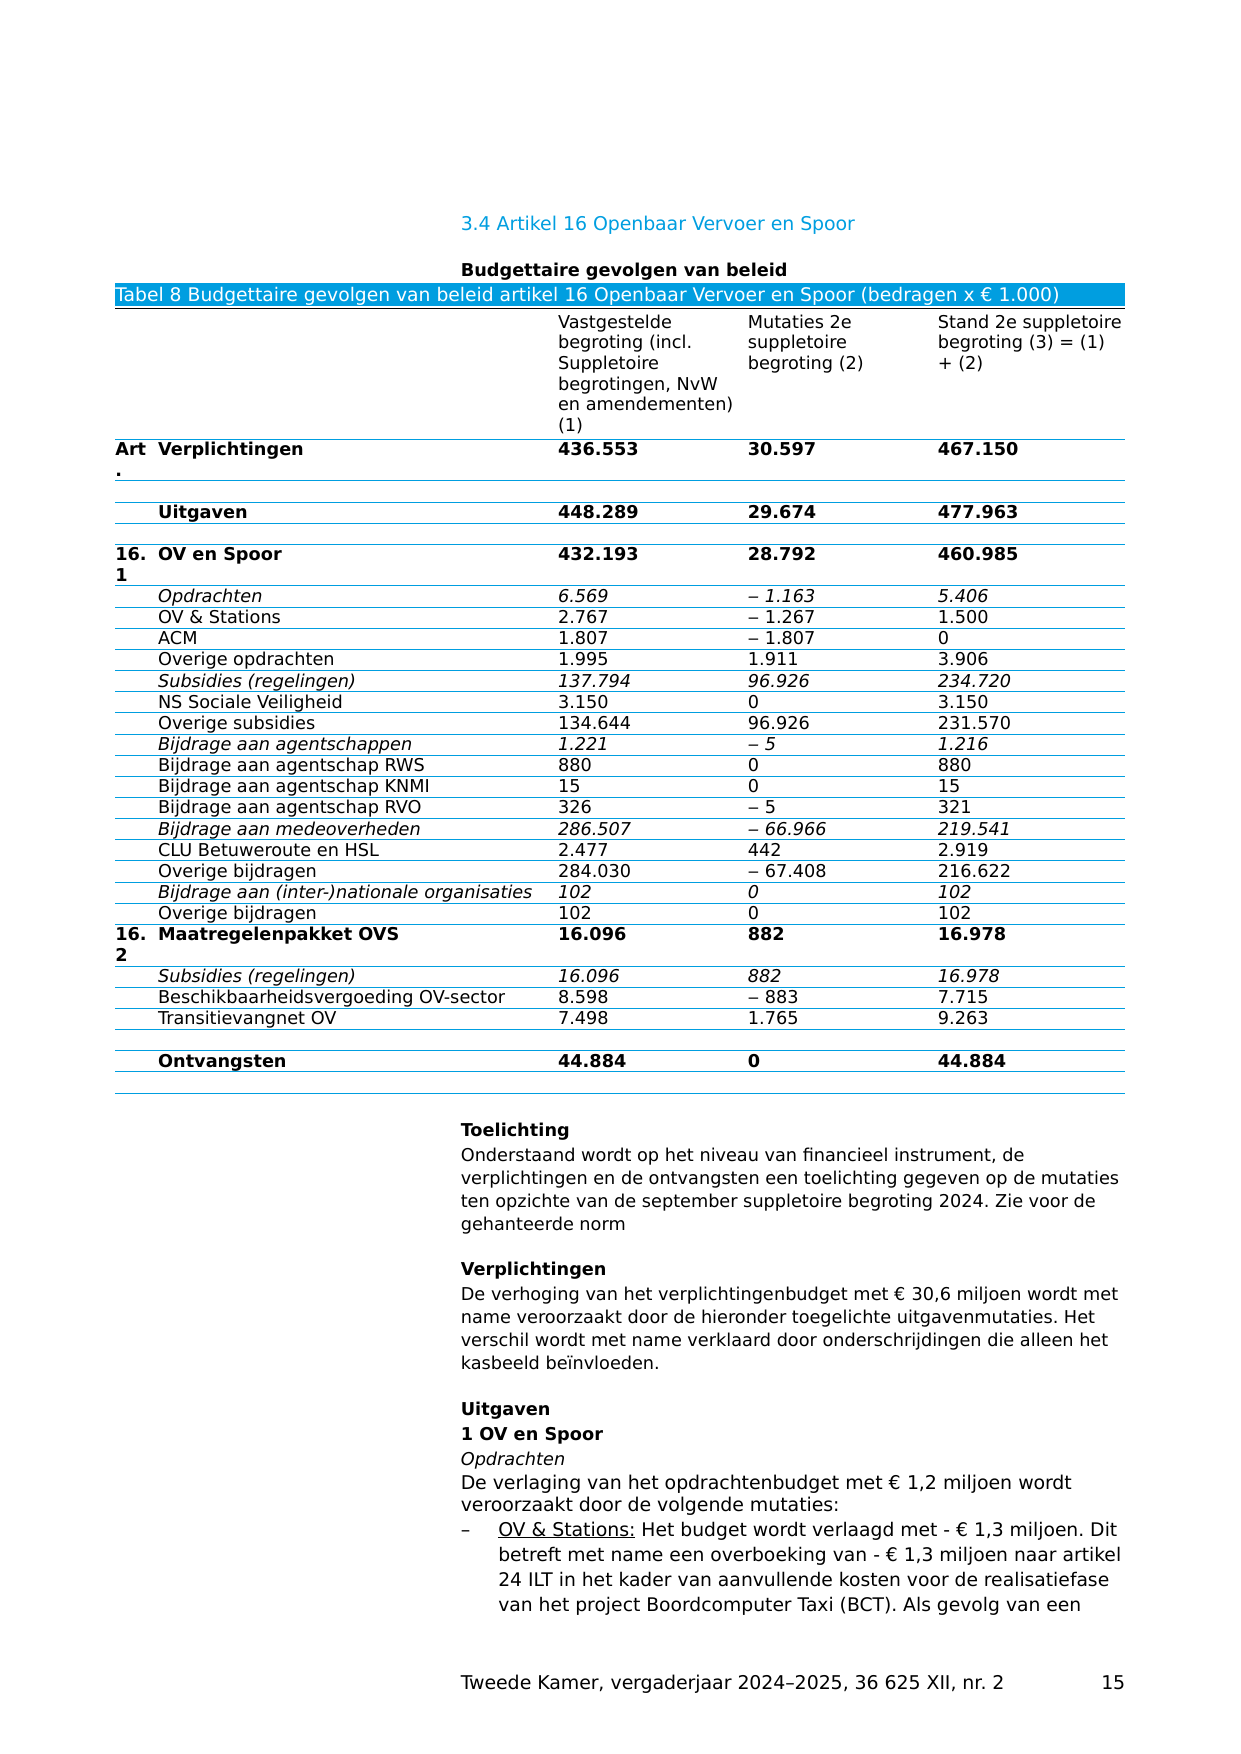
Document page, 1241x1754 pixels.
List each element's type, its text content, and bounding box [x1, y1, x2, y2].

table_cell Subsidies (regelingen) [155, 671, 555, 691]
table_cell [155, 524, 555, 544]
table_cell [555, 1030, 745, 1050]
table_cell [555, 481, 745, 501]
table_cell 96.926 [745, 671, 935, 691]
table_cell 0 [745, 904, 935, 924]
table_cell Overige subsidies [155, 713, 555, 733]
table_cell Subsidies (regelingen) [155, 967, 555, 987]
table_cell [115, 735, 155, 754]
table_cell Bijdrage aan agentschap KNMI [155, 777, 555, 797]
table_cell 321 [935, 798, 1125, 818]
table_cell ‒ 1.163 [745, 586, 935, 607]
table_cell Vastgestelde begroting (incl. Suppletoire begrotingen, NvW en amendementen) (1) [555, 309, 745, 438]
table_cell [115, 904, 155, 924]
table_cell [115, 586, 155, 607]
table_cell 29.674 [745, 503, 935, 522]
table_cell [115, 819, 155, 839]
table_cell 134.644 [555, 713, 745, 733]
text De verlaging van het opdrachtenbudget met € 1,2 miljoen wordt veroorzaakt door de volgende mutaties: [461, 1472, 1125, 1516]
table_cell 102 [935, 904, 1125, 924]
table_cell 1.911 [745, 650, 935, 670]
table_cell Stand 2e suppletoire begroting (3) = (1) + (2) [935, 309, 1125, 438]
table_cell 5.406 [935, 586, 1125, 607]
table_cell 882 [745, 925, 935, 966]
table_cell 448.289 [555, 503, 745, 522]
table_cell 3.150 [555, 692, 745, 712]
table_cell OV & Stations [155, 608, 555, 628]
table_cell 44.884 [555, 1051, 745, 1071]
table_cell [155, 481, 555, 501]
table_cell 102 [555, 883, 745, 903]
table_cell [115, 650, 155, 670]
table_cell 15 [555, 777, 745, 797]
text Verplichtingen [461, 1257, 1125, 1280]
table_cell 0 [745, 1051, 935, 1071]
table_cell [935, 1030, 1125, 1050]
table_cell ‒ 67.408 [745, 861, 935, 881]
table_cell [745, 1030, 935, 1050]
table_cell 9.263 [935, 1009, 1125, 1029]
table_cell Bijdrage aan (inter-)nationale organisaties [155, 883, 555, 903]
text 1 OV en Spoor [461, 1422, 1125, 1445]
table_cell 30.597 [745, 440, 935, 480]
table_cell Opdrachten [155, 586, 555, 607]
table_cell [745, 481, 935, 501]
table_cell ‒ 5 [745, 798, 935, 818]
table_cell Mutaties 2e suppletoire begroting (2) [745, 309, 935, 438]
text Toelichting [461, 1118, 1125, 1141]
text De verhoging van het verplichtingenbudget met € 30,6 miljoen wordt met name veroorzaakt door de hieronder toegelichte uitgavenmutaties. Het verschil wordt met name verklaard door onderschrijdingen die alleen het kasbeeld beïnvloeden. [461, 1282, 1125, 1374]
table_cell 0 [745, 692, 935, 712]
table_cell 326 [555, 798, 745, 818]
table_cell 16.096 [555, 967, 745, 987]
text Budgettaire gevolgen van beleid [461, 258, 1125, 281]
table_cell [115, 1009, 155, 1029]
table_cell 2.477 [555, 840, 745, 860]
table_cell [115, 988, 155, 1008]
table_cell 1.765 [745, 1009, 935, 1029]
table_cell Bijdrage aan agentschap RWS [155, 756, 555, 776]
table_cell 0 [935, 629, 1125, 649]
table_cell 1.221 [555, 735, 745, 754]
table_cell [115, 756, 155, 776]
table_cell 1.807 [555, 629, 745, 649]
table_cell 96.926 [745, 713, 935, 733]
table_cell 16.978 [935, 925, 1125, 966]
table_cell ‒ 1.807 [745, 629, 935, 649]
table_cell 880 [555, 756, 745, 776]
table_cell [935, 524, 1125, 544]
table_cell 442 [745, 840, 935, 860]
table_cell [745, 1072, 935, 1092]
table_cell [115, 1051, 155, 1071]
table_cell 467.150 [935, 440, 1125, 480]
table_cell ‒ 883 [745, 988, 935, 1008]
table_cell [555, 1072, 745, 1092]
table_cell 3.906 [935, 650, 1125, 670]
text Opdrachten [461, 1447, 1125, 1470]
table_cell 1.216 [935, 735, 1125, 754]
table_cell 7.715 [935, 988, 1125, 1008]
table_cell [555, 524, 745, 544]
table_cell [745, 524, 935, 544]
table_cell Overige opdrachten [155, 650, 555, 670]
table_cell [115, 798, 155, 818]
table_cell Uitgaven [155, 503, 555, 522]
list OV & Stations: Het budget wordt verlaagd met - € 1,3 miljoen. Dit betreft met name een overboeking van - € 1,3 miljoen naar artikel 24 ILT in het kader van aanvullende kosten voor de realisatiefase van het project Boordcomputer Taxi (BCT). Als gevolg van een [461, 1516, 1125, 1616]
table_cell [935, 1072, 1125, 1092]
table_cell [115, 309, 155, 438]
table_cell Maatregelenpakket OVS [155, 925, 555, 966]
table_cell [115, 629, 155, 649]
table_cell [115, 692, 155, 712]
table_cell [115, 481, 155, 501]
table_cell 44.884 [935, 1051, 1125, 1071]
table_cell 102 [935, 883, 1125, 903]
table_cell 7.498 [555, 1009, 745, 1029]
table_cell [155, 1072, 555, 1092]
table_cell Ontvangsten [155, 1051, 555, 1071]
table_cell ‒ 1.267 [745, 608, 935, 628]
title 3.4 Artikel 16 Openbaar Vervoer en Spoor [461, 213, 1125, 235]
table_cell ‒ 66.966 [745, 819, 935, 839]
table_cell Transitievangnet OV [155, 1009, 555, 1029]
table_cell [115, 967, 155, 987]
table_cell 2.767 [555, 608, 745, 628]
table_cell 2.919 [935, 840, 1125, 860]
table_cell Beschikbaarheidsvergoeding OV-sector [155, 988, 555, 1008]
table_cell 0 [745, 756, 935, 776]
table_cell 28.792 [745, 545, 935, 585]
table_cell [115, 524, 155, 544]
table_cell 16.1 [115, 545, 155, 585]
text Uitgaven [461, 1397, 1125, 1420]
table_cell Art. [115, 440, 155, 480]
table_cell Overige bijdragen [155, 861, 555, 881]
table_cell 216.622 [935, 861, 1125, 881]
table_cell 231.570 [935, 713, 1125, 733]
table_cell [115, 671, 155, 691]
table_cell [115, 777, 155, 797]
table_cell 0 [745, 883, 935, 903]
table_cell Bijdrage aan medeoverheden [155, 819, 555, 839]
table_cell [115, 1030, 155, 1050]
table_cell Verplichtingen [155, 440, 555, 480]
table_cell 284.030 [555, 861, 745, 881]
table_cell 16.096 [555, 925, 745, 966]
table_cell 102 [555, 904, 745, 924]
table_cell [115, 503, 155, 522]
table_cell 16.978 [935, 967, 1125, 987]
table_cell [155, 309, 555, 438]
table_cell OV en Spoor [155, 545, 555, 585]
table_cell [115, 713, 155, 733]
table_cell Bijdrage aan agentschap RVO [155, 798, 555, 818]
table_cell 16.2 [115, 925, 155, 966]
table_cell NS Sociale Veiligheid [155, 692, 555, 712]
table_cell 1.995 [555, 650, 745, 670]
table_cell 234.720 [935, 671, 1125, 691]
table_cell [155, 1030, 555, 1050]
table_cell 8.598 [555, 988, 745, 1008]
table_cell Overige bijdragen [155, 904, 555, 924]
table_cell 3.150 [935, 692, 1125, 712]
table_cell 286.507 [555, 819, 745, 839]
text Onderstaand wordt op het niveau van financieel instrument, de verplichtingen en de ontvangsten een toelichting gegeven op de mutaties ten opzichte van de september suppletoire begroting 2024. Zie voor de gehanteerde norm [461, 1143, 1125, 1234]
table_cell 219.541 [935, 819, 1125, 839]
table_cell 6.569 [555, 586, 745, 607]
table_cell ACM [155, 629, 555, 649]
table_cell [115, 883, 155, 903]
table_cell 880 [935, 756, 1125, 776]
table_cell [115, 608, 155, 628]
table_cell 15 [935, 777, 1125, 797]
table_cell 0 [745, 777, 935, 797]
table_cell 477.963 [935, 503, 1125, 522]
table_cell 1.500 [935, 608, 1125, 628]
table_cell 137.794 [555, 671, 745, 691]
table_cell [115, 840, 155, 860]
table_cell [115, 861, 155, 881]
table_cell 432.193 [555, 545, 745, 585]
table_cell [115, 1072, 155, 1092]
table_cell 436.553 [555, 440, 745, 480]
table_cell CLU Betuweroute en HSL [155, 840, 555, 860]
table_cell ‒ 5 [745, 735, 935, 754]
table_cell [935, 481, 1125, 501]
table_cell Bijdrage aan agentschappen [155, 735, 555, 754]
table_cell 882 [745, 967, 935, 987]
table_cell 460.985 [935, 545, 1125, 585]
